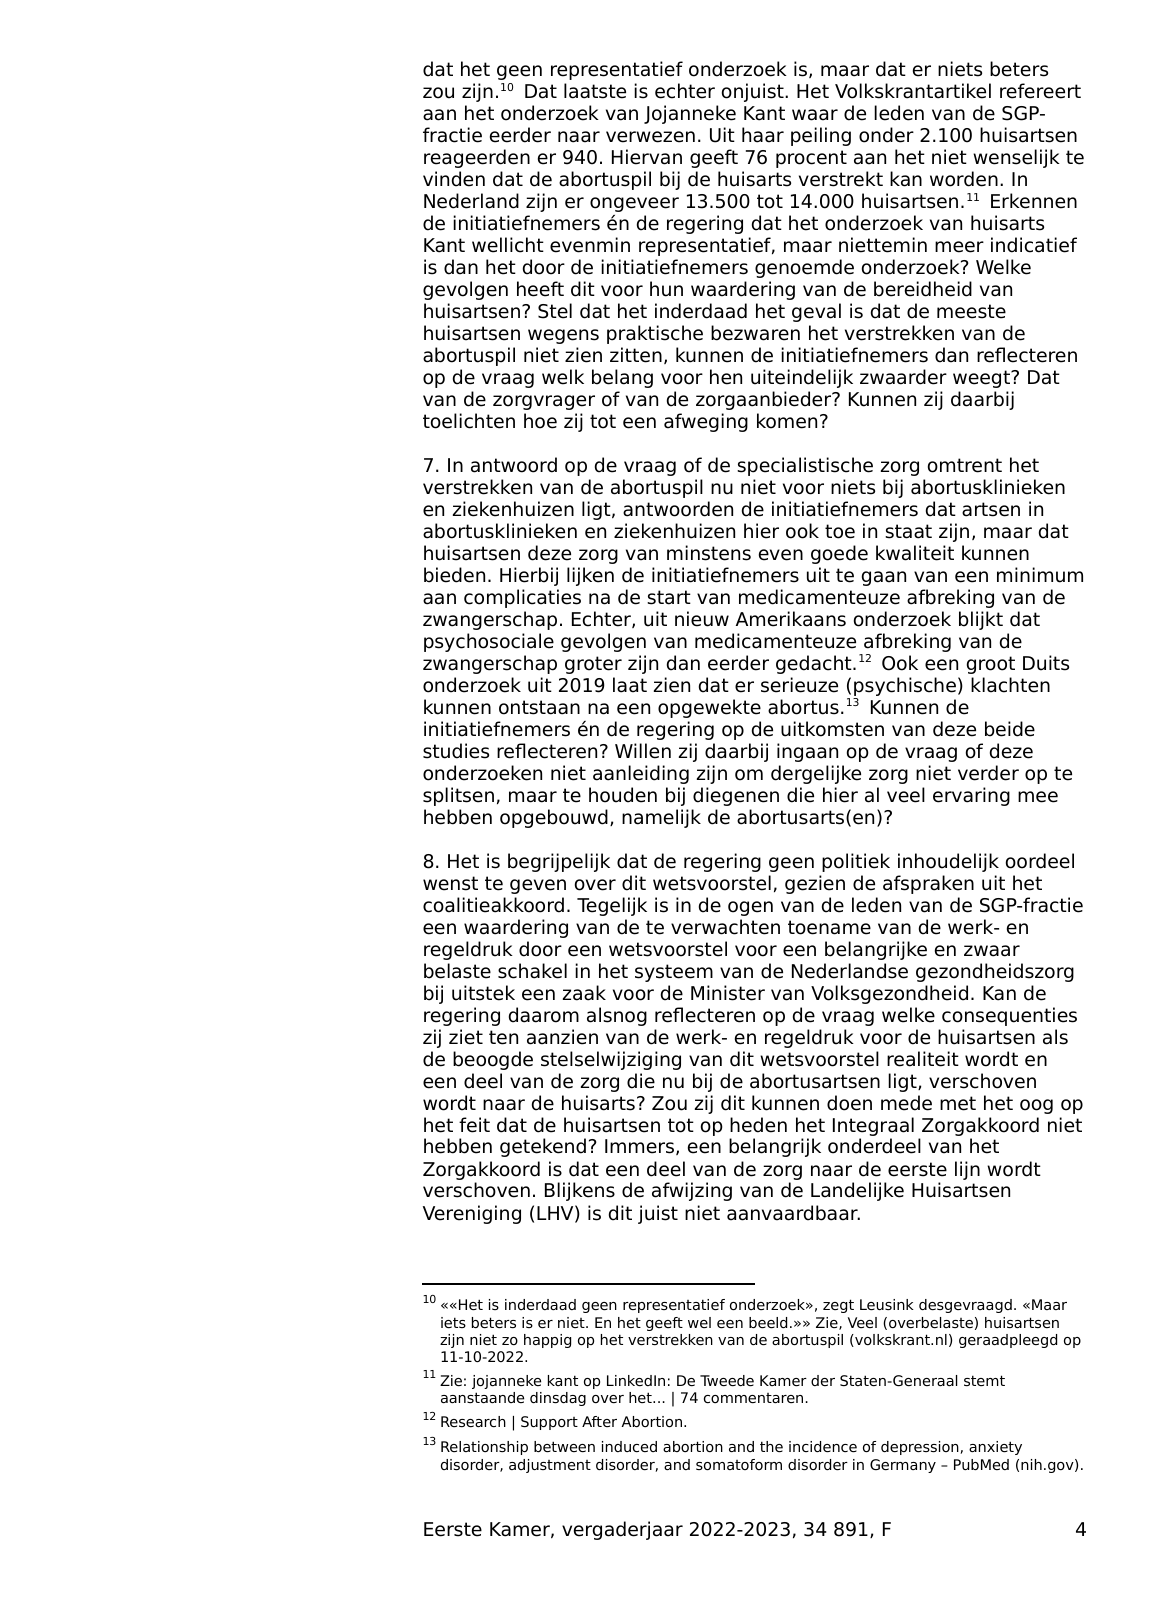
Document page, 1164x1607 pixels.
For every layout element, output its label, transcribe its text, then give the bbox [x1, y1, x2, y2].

text Research | Support After Abortion. [422, 1410, 1087, 1432]
text Relationship between induced abortion and the incidence of depression, anxiety disorder, adjustment disorder, and somatoform disorder in Germany – PubMed (nih.gov). [422, 1435, 1087, 1474]
text 8. Het is begrijpelijk dat de regering geen politiek inhoudelijk oordeel wenst te geven over dit wetsvoorstel, gezien de afspraken uit het coalitieakkoord. Tegelijk is in de ogen van de leden van de SGP-fractie een waardering van de te verwachten toename van de werk- en regeldruk door een wetsvoorstel voor een belangrijke en zwaar belaste schakel in het systeem van de Nederlandse gezondheidszorg bij uitstek een zaak voor de Minister van Volksgezondheid. Kan de regering daarom alsnog reflecteren op de vraag welke consequenties zij ziet ten aanzien van de werk- en regeldruk voor de huisartsen als de beoogde stelselwijziging van dit wetsvoorstel realiteit wordt en een deel van de zorg die nu bij de abortusartsen ligt, verschoven wordt naar de huisarts? Zou zij dit kunnen doen mede met het oog op het feit dat de huisartsen tot op heden het Integraal Zorgakkoord niet hebben getekend? Immers, een belangrijk onderdeel van het Zorgakkoord is dat een deel van de zorg naar de eerste lijn wordt verschoven. Blijkens de afwijzing van de Landelijke Huisartsen Vereniging (LHV) is dit juist niet aanvaardbaar. [422, 851, 1087, 1224]
text dat het geen representatief onderzoek is, maar dat er niets beters zou zijn. Dat laatste is echter onjuist. Het Volkskrantartikel refereert aan het onderzoek van Jojanneke Kant waar de leden van de SGP-fractie eerder naar verwezen. Uit haar peiling onder 2.100 huisartsen reageerden er 940. Hiervan geeft 76 procent aan het niet wenselijk te vinden dat de abortuspil bij de huisarts verstrekt kan worden. In Nederland zijn er ongeveer 13.500 tot 14.000 huisartsen. Erkennen de initiatiefnemers én de regering dat het onderzoek van huisarts Kant wellicht evenmin representatief, maar niettemin meer indicatief is dan het door de initiatiefnemers genoemde onderzoek? Welke gevolgen heeft dit voor hun waardering van de bereidheid van huisartsen? Stel dat het inderdaad het geval is dat de meeste huisartsen wegens praktische bezwaren het verstrekken van de abortuspil niet zien zitten, kunnen de initiatiefnemers dan reflecteren op de vraag welk belang voor hen uiteindelijk zwaarder weegt? Dat van de zorgvrager of van de zorgaanbieder? Kunnen zij daarbij toelichten hoe zij tot een afweging komen? [422, 59, 1087, 433]
text Zie: jojanneke kant op LinkedIn: De Tweede Kamer der Staten-Generaal stemt aanstaande dinsdag over het... | 74 commentaren. [422, 1368, 1087, 1407]
text ««Het is inderdaad geen representatief onderzoek», zegt Leusink desgevraagd. «Maar iets beters is er niet. En het geeft wel een beeld.»» Zie, Veel (overbelaste) huisartsen zijn niet zo happig op het verstrekken van de abortuspil (volkskrant.nl) geraadpleegd op 11-10-2022. [422, 1293, 1087, 1366]
text 7. In antwoord op de vraag of de specialistische zorg omtrent het verstrekken van de abortuspil nu niet voor niets bij abortusklinieken en ziekenhuizen ligt, antwoorden de initiatiefnemers dat artsen in abortusklinieken en ziekenhuizen hier ook toe in staat zijn, maar dat huisartsen deze zorg van minstens even goede kwaliteit kunnen bieden. Hierbij lijken de initiatiefnemers uit te gaan van een minimum aan complicaties na de start van medicamenteuze afbreking van de zwangerschap. Echter, uit nieuw Amerikaans onderzoek blijkt dat psychosociale gevolgen van medicamenteuze afbreking van de zwangerschap groter zijn dan eerder gedacht. Ook een groot Duits onderzoek uit 2019 laat zien dat er serieuze (psychische) klachten kunnen ontstaan na een opgewekte abortus. Kunnen de initiatiefnemers én de regering op de uitkomsten van deze beide studies reflecteren? Willen zij daarbij ingaan op de vraag of deze onderzoeken niet aanleiding zijn om dergelijke zorg niet verder op te splitsen, maar te houden bij diegenen die hier al veel ervaring mee hebben opgebouwd, namelijk de abortusarts(en)? [422, 455, 1087, 828]
